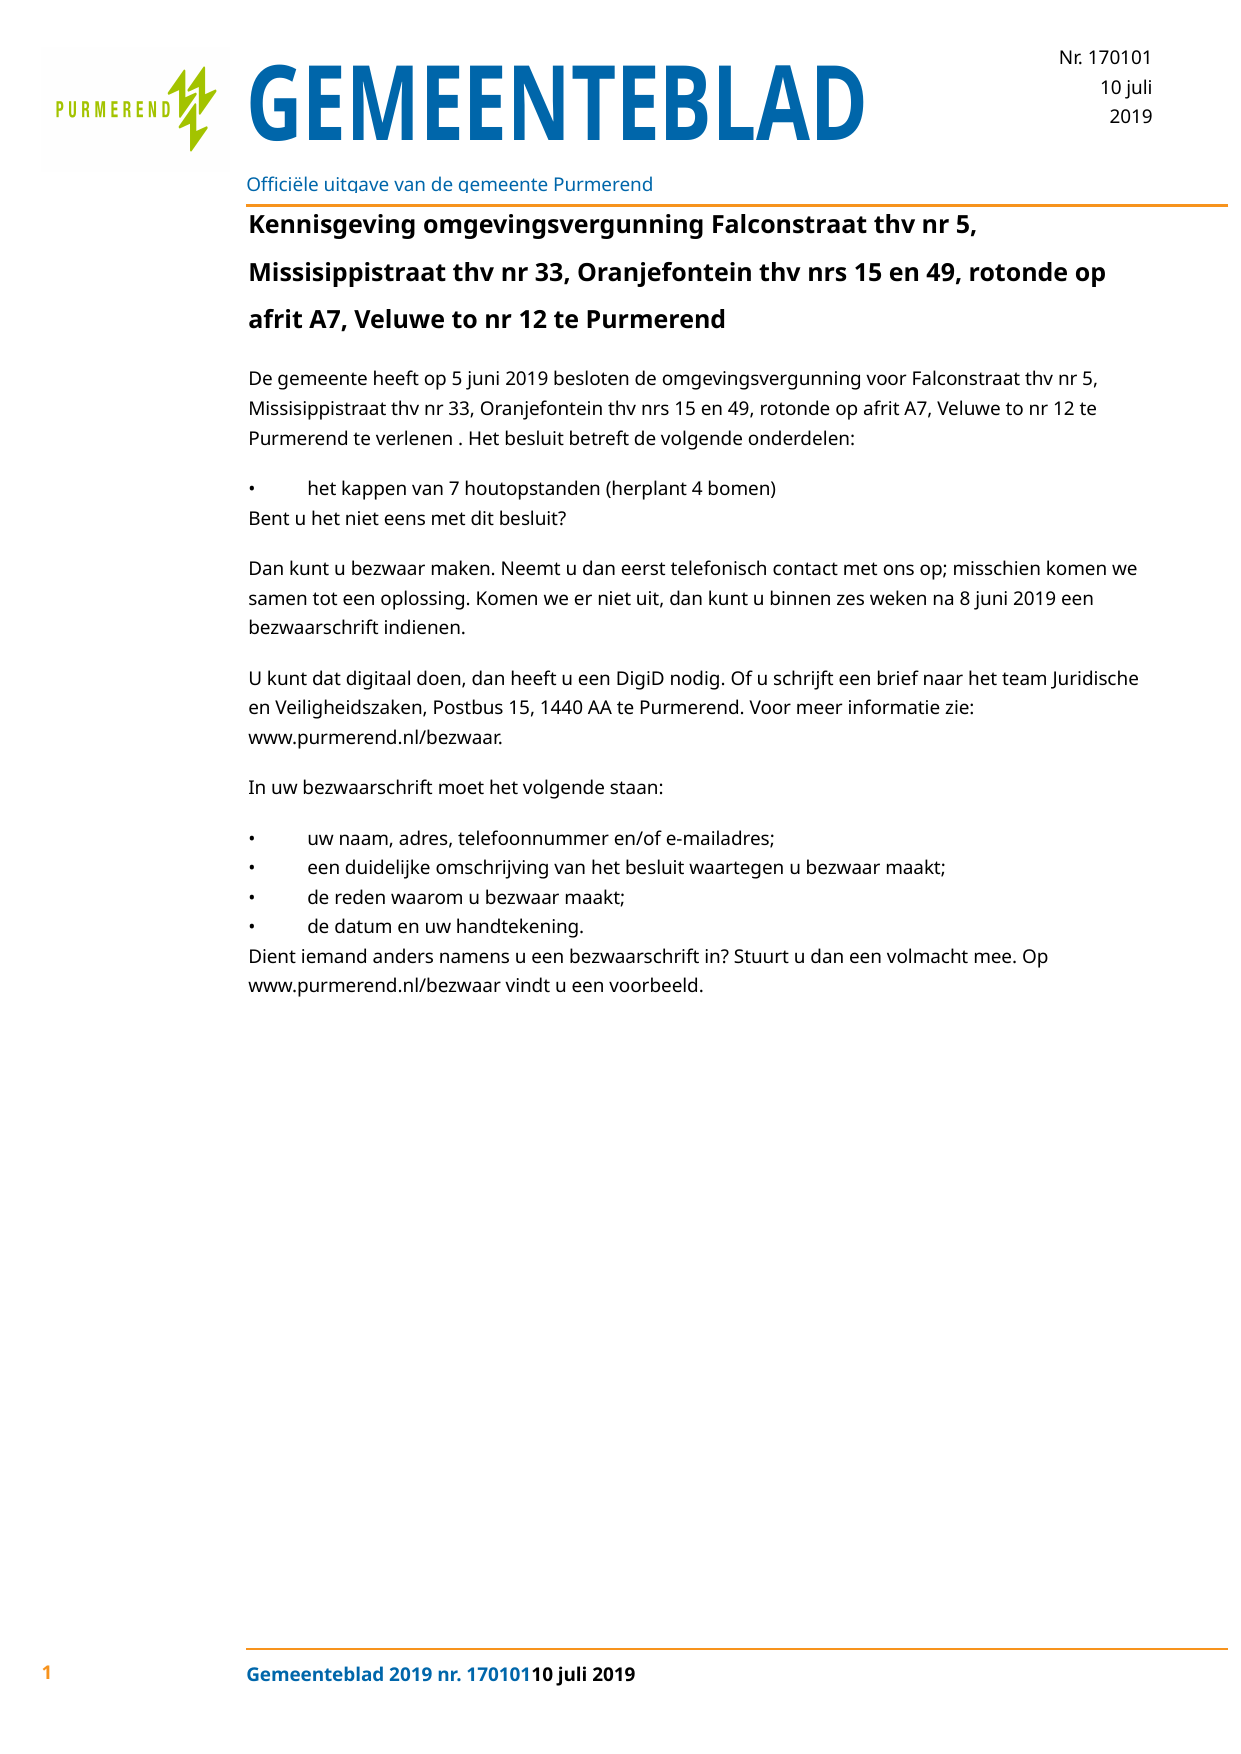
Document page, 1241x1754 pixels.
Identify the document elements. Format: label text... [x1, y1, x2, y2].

text U kunt dat digitaal doen, dan heeft u een DigiD nodig. Of u schrijft een brief naar het team Juridische en Veiligheidszaken, Postbus 15, 1440 AA te Purmerend. Voor meer informatie zie: www.purmerend.nl/bezwaar. [248, 665, 1152, 749]
list een duidelijke omschrijving van het besluit waartegen u bezwaar maakt; [248, 854, 1152, 880]
list de datum en uw handtekening. [248, 913, 1152, 939]
picture [41, 47, 231, 172]
text Dan kunt u bezwaar maken. Neemt u dan eerst telefonisch contact met ons op; misschien komen we samen tot een oplossing. Komen we er niet uit, dan kunt u binnen zes weken na 8 juni 2019 een bezwaarschrift indienen. [248, 555, 1152, 640]
text Kennisgeving omgevingsvergunning Falconstraat thv nr 5, Missisippistraat thv nr 33, Oranjefontein thv nrs 15 en 49, rotonde op afrit A7, Veluwe to nr 12 te Purmerend [248, 207, 1152, 336]
list het kappen van 7 houtopstanden (herplant 4 bomen) [248, 475, 1152, 501]
list uw naam, adres, telefoonnummer en/of e-mailadres; [248, 825, 1152, 850]
text Dient iemand anders namens u een bezwaarschrift in? Stuurt u dan een volmacht mee. Op www.purmerend.nl/bezwaar vindt u een voorbeeld. [248, 943, 1152, 998]
text Bent u het niet eens met dit besluit? [248, 505, 1152, 530]
text In uw bezwaarschrift moet het volgende staan: [248, 774, 1152, 800]
list de reden waarom u bezwaar maakt; [248, 884, 1152, 909]
text De gemeente heeft op 5 juni 2019 besloten de omgevingsvergunning voor Falconstraat thv nr 5, Missisippistraat thv nr 33, Oranjefontein thv nrs 15 en 49, rotonde op afrit A7, Veluwe to nr 12 te Purmerend te verlenen . Het besluit betreft de volgende onderdelen: [248, 366, 1152, 450]
